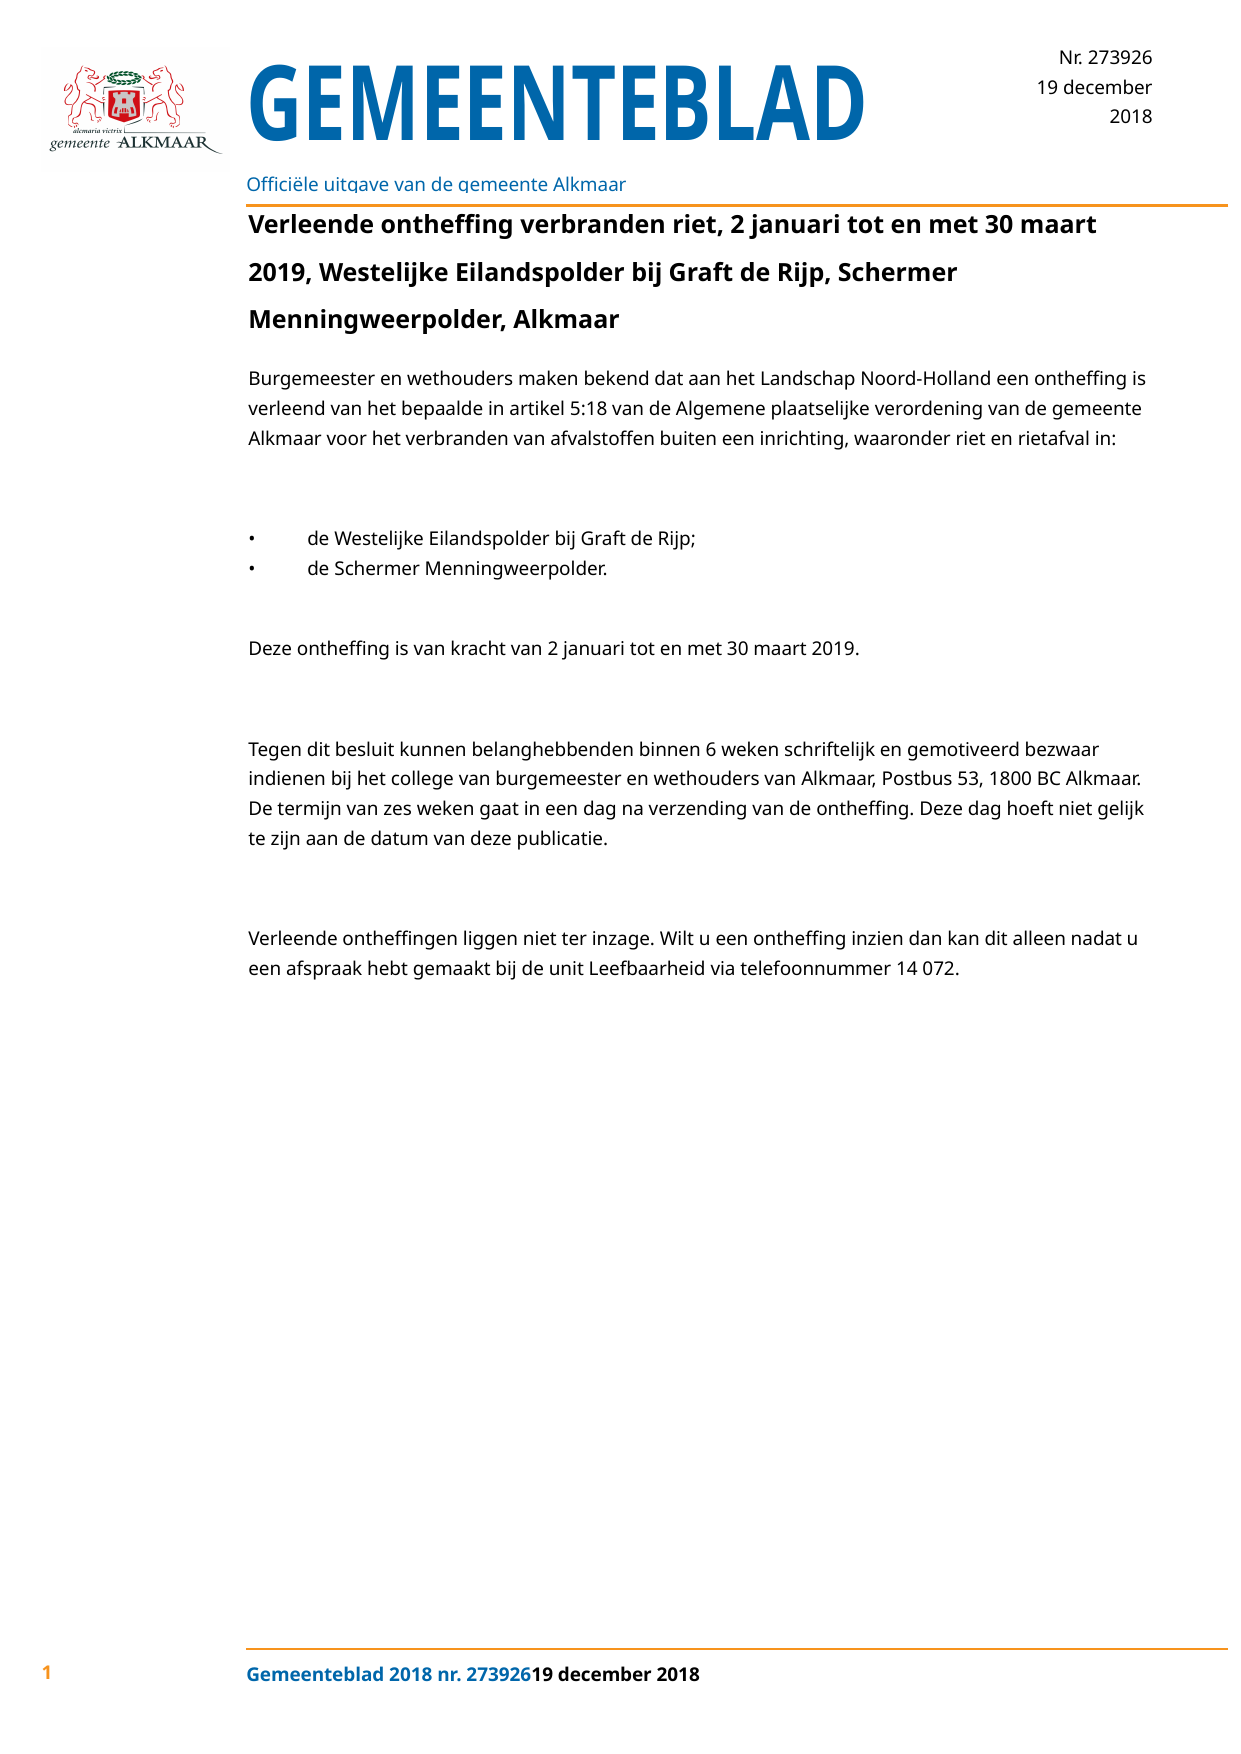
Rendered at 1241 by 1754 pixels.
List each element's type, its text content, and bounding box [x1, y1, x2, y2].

text Burgemeester en wethouders maken bekend dat aan het Landschap Noord-Holland een ontheffing is verleend van het bepaalde in artikel 5:18 van de Algemene plaatselijke verordening van de gemeente Alkmaar voor het verbranden van afvalstoffen buiten een inrichting, waaronder riet en rietafval in: [248, 366, 1152, 450]
list de Schermer Menningweerpolder. [248, 555, 1152, 581]
list de Westelijke Eilandspolder bij Graft de Rijp; [248, 526, 1152, 551]
picture [41, 47, 231, 172]
text Verleende ontheffing verbranden riet, 2 januari tot en met 30 maart 2019, Westelijke Eilandspolder bij Graft de Rijp, Schermer Menningweerpolder, Alkmaar [248, 207, 1152, 336]
text Tegen dit besluit kunnen belanghebbenden binnen 6 weken schriftelijk en gemotiveerd bezwaar indienen bij het college van burgemeester en wethouders van Alkmaar, Postbus 53, 1800 BC Alkmaar. De termijn van zes weken gaat in een dag na verzending van de ontheffing. Deze dag hoeft niet gelijk te zijn aan de datum van deze publicatie. [248, 736, 1152, 850]
text Deze ontheffing is van kracht van 2 januari tot en met 30 maart 2019. [248, 635, 1152, 661]
text Verleende ontheffingen liggen niet ter inzage. Wilt u een ontheffing inzien dan kan dit alleen nadat u een afspraak hebt gemaakt bij de unit Leefbaarheid via telefoonnummer 14 072. [248, 926, 1152, 981]
